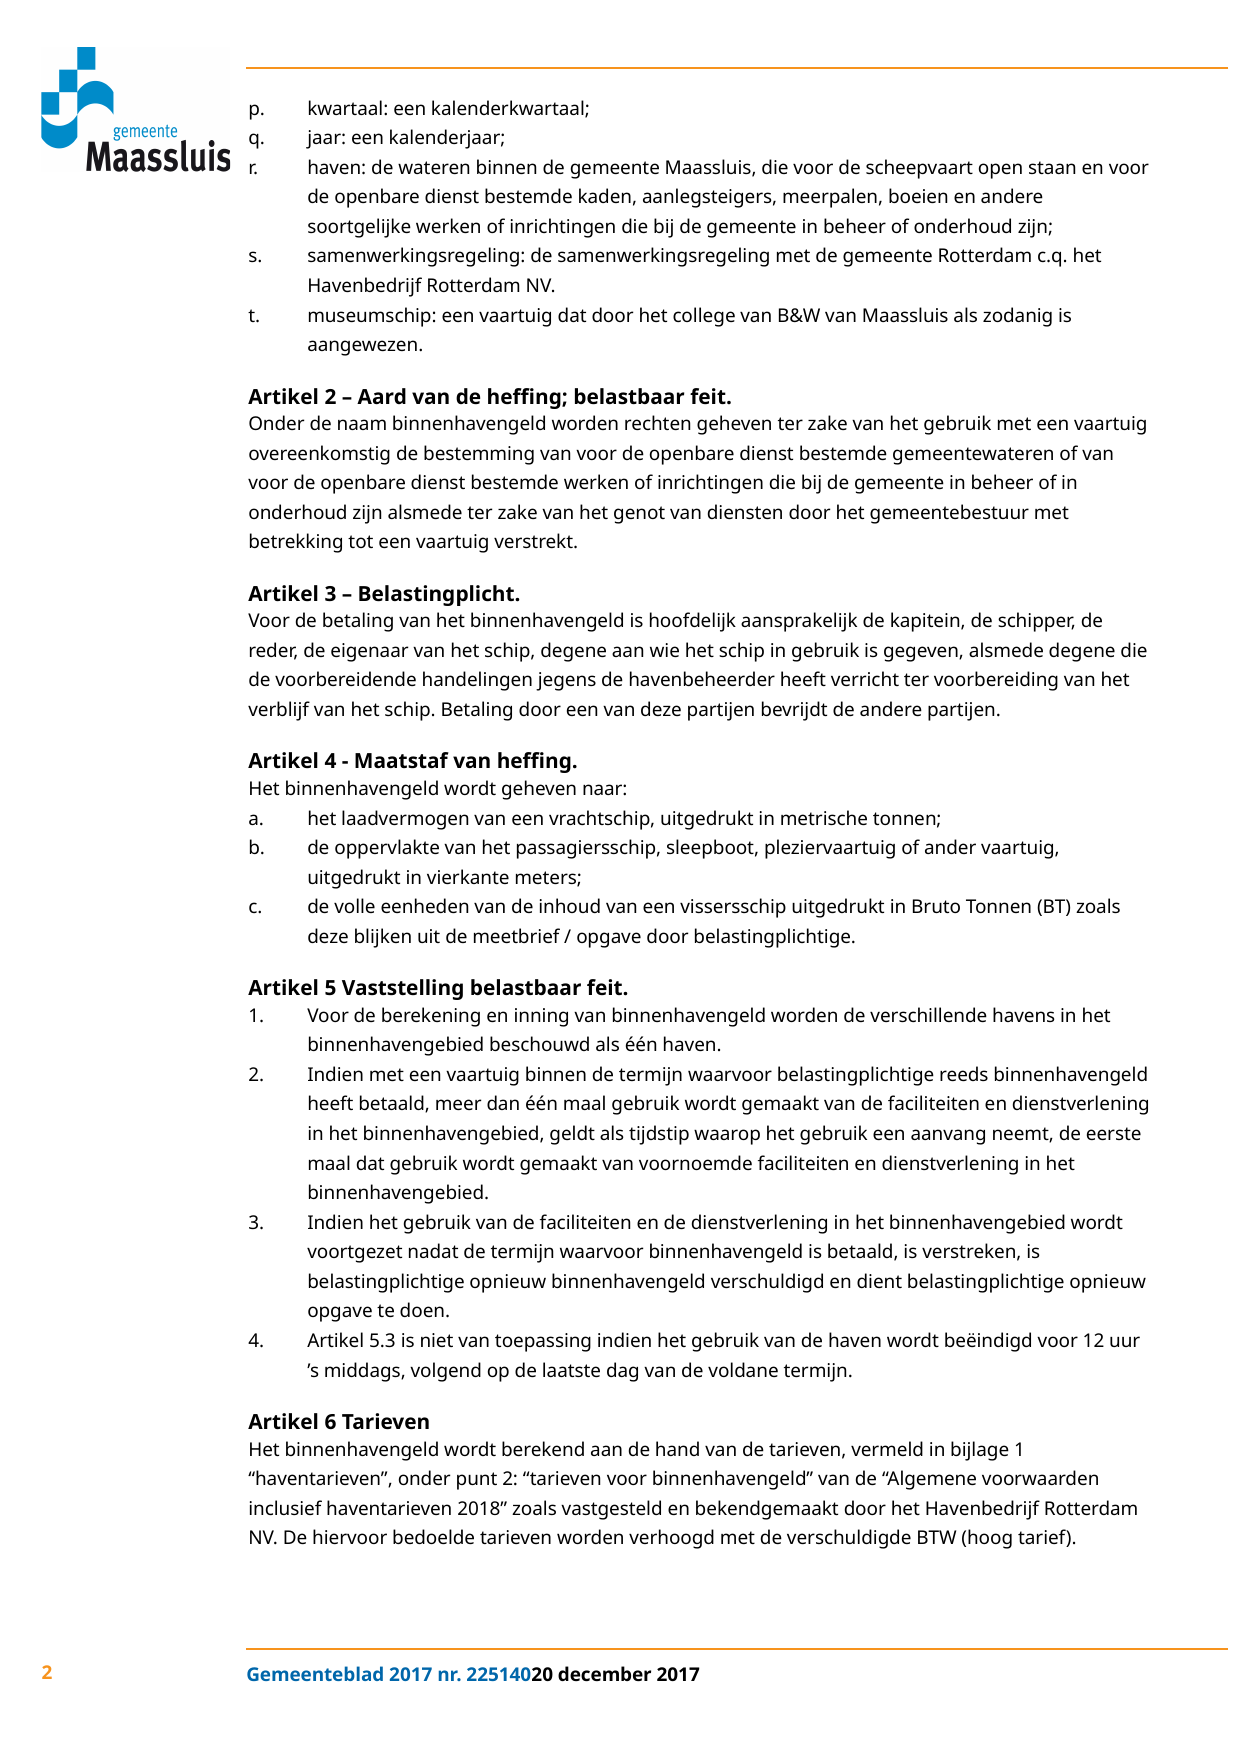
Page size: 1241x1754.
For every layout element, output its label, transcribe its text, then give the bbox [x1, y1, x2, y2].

text Artikel 4 - Maatstaf van heffing. [248, 747, 1152, 775]
list Indien met een vaartuig binnen de termijn waarvoor belastingplichtige reeds binnenhavengeld heeft betaald, meer dan één maal gebruik wordt gemaakt van de faciliteiten en dienstverlening in het binnenhavengebied, geldt als tijdstip waarop het gebruik een aanvang neemt, de eerste maal dat gebruik wordt gemaakt van voornoemde faciliteiten en dienstverlening in het binnenhavengebied. [248, 1061, 1152, 1205]
list jaar: een kalenderjaar; [248, 124, 1152, 150]
list museumschip: een vaartuig dat door het college van B&W van Maassluis als zodanig is aangewezen. [248, 302, 1152, 357]
text Het binnenhavengeld wordt geheven naar: [248, 775, 1152, 801]
text Artikel 6 Tarieven [248, 1407, 1152, 1436]
list samenwerkingsregeling: de samenwerkingsregeling met de gemeente Rotterdam c.q. het Havenbedrijf Rotterdam NV. [248, 243, 1152, 298]
text Voor de betaling van het binnenhavengeld is hoofdelijk aansprakelijk de kapitein, de schipper, de reder, de eigenaar van het schip, degene aan wie het schip in gebruik is gegeven, alsmede degene die de voorbereidende handelingen jegens de havenbeheerder heeft verricht ter voorbereiding van het verblijf van het schip. Betaling door een van deze partijen bevrijdt de andere partijen. [248, 607, 1152, 722]
list het laadvermogen van een vrachtschip, uitgedrukt in metrische tonnen; [248, 805, 1152, 830]
text Artikel 5 Vaststelling belastbaar feit. [248, 973, 1152, 1002]
picture [41, 47, 231, 172]
text Onder de naam binnenhavengeld worden rechten geheven ter zake van het gebruik met een vaartuig overeenkomstig de bestemming van voor de openbare dienst bestemde gemeentewateren of van voor de openbare dienst bestemde werken of inrichtingen die bij de gemeente in beheer of in onderhoud zijn alsmede ter zake van het genot van diensten door het gemeentebestuur met betrekking tot een vaartuig verstrekt. [248, 410, 1152, 554]
list Indien het gebruik van de faciliteiten en de dienstverlening in het binnenhavengebied wordt voortgezet nadat de termijn waarvoor binnenhavengeld is betaald, is verstreken, is belastingplichtige opnieuw binnenhavengeld verschuldigd en dient belastingplichtige opnieuw opgave te doen. [248, 1209, 1152, 1323]
list kwartaal: een kalenderkwartaal; [248, 95, 1152, 121]
list de volle eenheden van de inhoud van een vissersschip uitgedrukt in Bruto Tonnen (BT) zoals deze blijken uit de meetbrief / opgave door belastingplichtige. [248, 893, 1152, 949]
list Artikel 5.3 is niet van toepassing indien het gebruik van de haven wordt beëindigd voor 12 uur ’s middags, volgend op de laatste dag van de voldane termijn. [248, 1327, 1152, 1383]
list de oppervlakte van het passagiersschip, sleepboot, pleziervaartuig of ander vaartuig, uitgedrukt in vierkante meters; [248, 834, 1152, 889]
picture [41, 47, 77, 92]
list Voor de berekening en inning van binnenhavengeld worden de verschillende havens in het binnenhavengebied beschouwd als één haven. [248, 1002, 1152, 1057]
text Artikel 3 – Belastingplicht. [248, 579, 1152, 607]
list haven: de wateren binnen de gemeente Maassluis, die voor de scheepvaart open staan en voor de openbare dienst bestemde kaden, aanlegsteigers, meerpalen, boeien en andere soortgelijke werken of inrichtingen die bij de gemeente in beheer of onderhoud zijn; [248, 154, 1152, 239]
text Het binnenhavengeld wordt berekend aan de hand van de tarieven, vermeld in bijlage 1 “haventarieven”, onder punt 2: “tarieven voor binnenhavengeld” van de “Algemene voorwaarden inclusief haventarieven 2018” zoals vastgesteld en bekendgemaakt door het Havenbedrijf Rotterdam NV. De hiervoor bedoelde tarieven worden verhoogd met de verschuldigde BTW (hoog tarief). [248, 1436, 1152, 1550]
text Artikel 2 – Aard van de heffing; belastbaar feit. [248, 382, 1152, 410]
